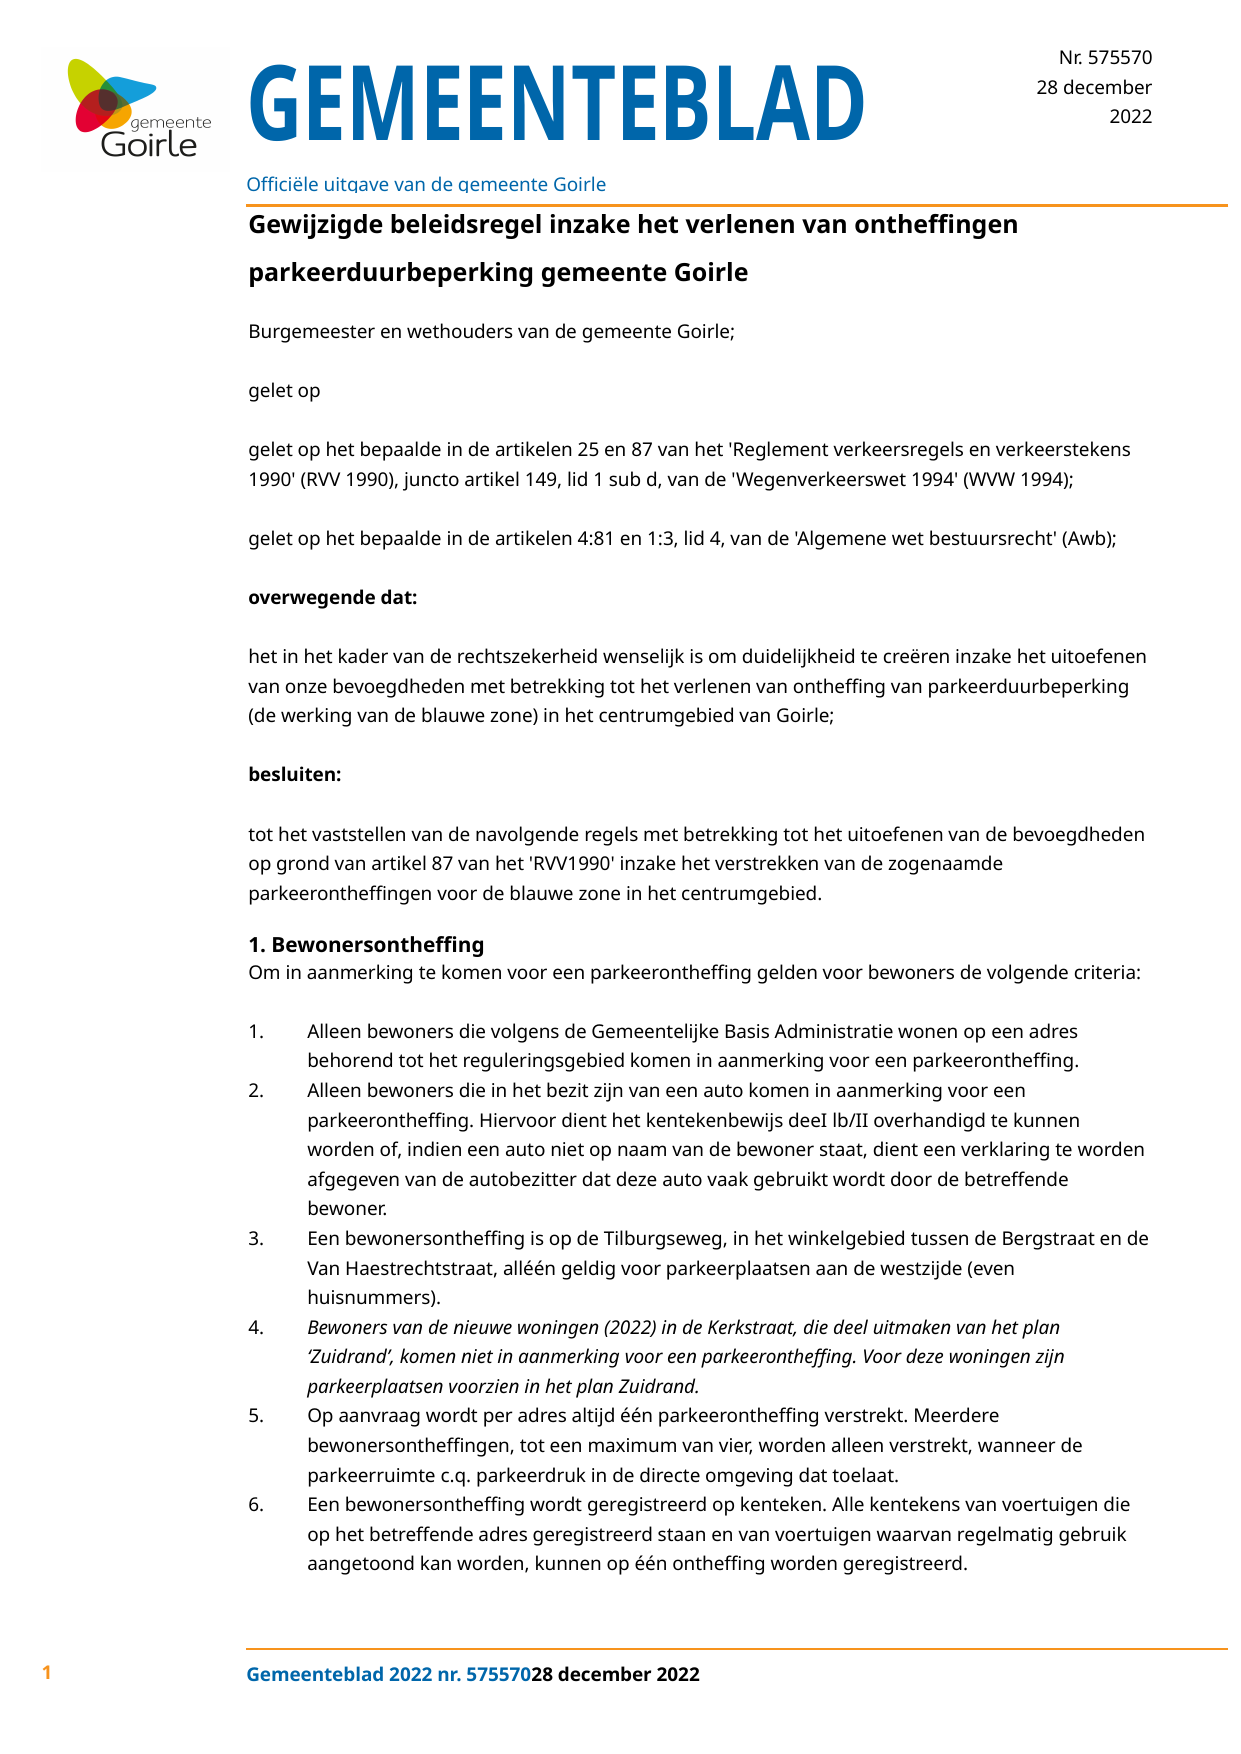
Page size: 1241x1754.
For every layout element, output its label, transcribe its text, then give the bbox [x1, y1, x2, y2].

list Alleen bewoners die in het bezit zijn van een auto komen in aanmerking voor een parkeerontheffing. Hiervoor dient het kentekenbewijs deeI lb/II overhandigd te kunnen worden of, indien een auto niet op naam van de bewoner staat, dient een verklaring te worden afgegeven van de autobezitter dat deze auto vaak gebruikt wordt door de betreffende bewoner. [248, 1077, 1152, 1221]
text besluiten: [248, 762, 1152, 787]
text 1. Bewonersontheffing [248, 930, 1152, 959]
picture [41, 47, 231, 172]
list Alleen bewoners die volgens de Gemeentelijke Basis Administratie wonen op een adres behorend tot het reguleringsgebied komen in aanmerking voor een parkeerontheffing. [248, 1018, 1152, 1073]
text overwegende dat: [248, 584, 1152, 610]
text gelet op [248, 377, 1152, 403]
text het in het kader van de rechtszekerheid wenselijk is om duidelijkheid te creëren inzake het uitoefenen van onze bevoegdheden met betrekking tot het verlenen van ontheffing van parkeerduurbeperking (de werking van de blauwe zone) in het centrumgebied van Goirle; [248, 643, 1152, 728]
text gelet op het bepaalde in de artikelen 4:81 en 1:3, lid 4, van de 'Algemene wet bestuursrecht' (Awb); [248, 525, 1152, 551]
list Op aanvraag wordt per adres altijd één parkeerontheffing verstrekt. Meerdere bewonersontheffingen, tot een maximum van vier, worden alleen verstrekt, wanneer de parkeerruimte c.q. parkeerdruk in de directe omgeving dat toelaat. [248, 1403, 1152, 1487]
text gelet op het bepaalde in de artikelen 25 en 87 van het 'Reglement verkeersregels en verkeerstekens 1990' (RVV 1990), juncto artikel 149, lid 1 sub d, van de 'Wegenverkeerswet 1994' (WVW 1994); [248, 436, 1152, 492]
text Om in aanmerking te komen voor een parkeerontheffing gelden voor bewoners de volgende criteria: [248, 959, 1152, 984]
list Een bewonersontheffing is op de Tilburgseweg, in het winkelgebied tussen de Bergstraat en de Van Haestrechtstraat, alléén geldig voor parkeerplaatsen aan de westzijde (even huisnummers). [248, 1225, 1152, 1310]
list Bewoners van de nieuwe woningen (2022) in de Kerkstraat, die deel uitmaken van het plan ‘Zuidrand’, komen niet in aanmerking voor een parkeerontheffing. Voor deze woningen zijn parkeerplaatsen voorzien in het plan Zuidrand. [248, 1314, 1152, 1399]
text tot het vaststellen van de navolgende regels met betrekking tot het uitoefenen van de bevoegdheden op grond van artikel 87 van het 'RVV1990' inzake het verstrekken van de zogenaamde parkeerontheffingen voor de blauwe zone in het centrumgebied. [248, 821, 1152, 906]
list Een bewonersontheffing wordt geregistreerd op kenteken. Alle kentekens van voertuigen die op het betreffende adres geregistreerd staan en van voertuigen waarvan regelmatig gebruik aangetoond kan worden, kunnen op één ontheffing worden geregistreerd. [248, 1491, 1152, 1576]
text Gewijzigde beleidsregel inzake het verlenen van ontheffingen parkeerduurbeperking gemeente Goirle [248, 207, 1152, 288]
text Burgemeester en wethouders van de gemeente Goirle; [248, 318, 1152, 344]
